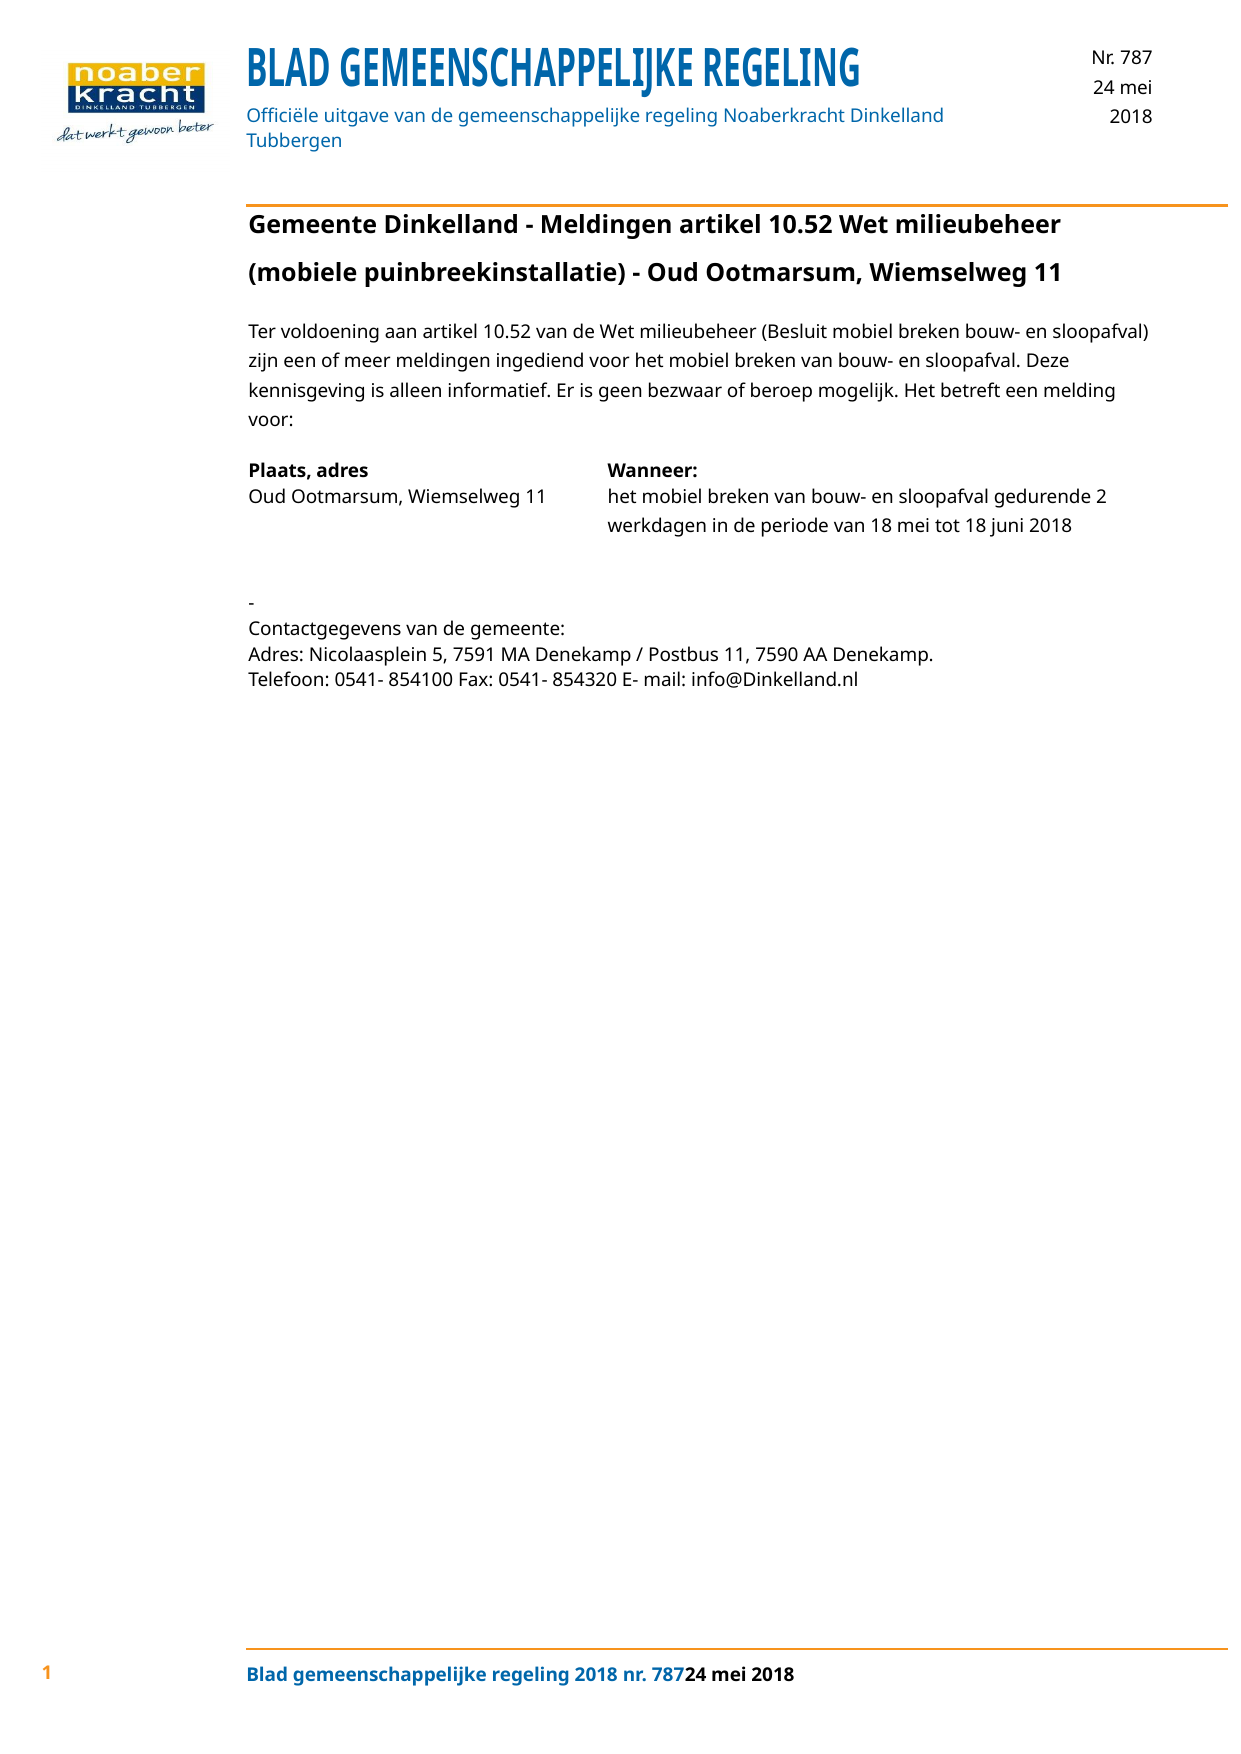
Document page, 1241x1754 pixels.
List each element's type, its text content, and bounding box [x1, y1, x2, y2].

text - [248, 589, 1152, 615]
table_cell het mobiel breken van bouw- en sloopafval gedurende 2 werkdagen in de periode van 18 mei tot 18 juni 2018 [608, 483, 1152, 538]
text Ter voldoening aan artikel 10.52 van de Wet milieubeheer (Besluit mobiel breken bouw- en sloopafval) zijn een of meer meldingen ingediend voor het mobiel breken van bouw- en sloopafval. Deze kennisgeving is alleen informatief. Er is geen bezwaar of beroep mogelijk. Het betreft een melding voor: [248, 318, 1152, 432]
picture [41, 47, 231, 172]
text Adres: Nicolaasplein 5, 7591 MA Denekamp / Postbus 11, 7590 AA Denekamp. [248, 641, 1152, 666]
text Contactgegevens van de gemeente: [248, 615, 1152, 641]
table_header Plaats, adres [248, 457, 607, 483]
table_cell Oud Ootmarsum, Wiemselweg 11 [248, 483, 607, 538]
text Gemeente Dinkelland - Meldingen artikel 10.52 Wet milieubeheer (mobiele puinbreekinstallatie) - Oud Ootmarsum, Wiemselweg 11 [248, 207, 1152, 288]
text Telefoon: 0541- 854100 Fax: 0541- 854320 E- mail: info@Dinkelland.nl [248, 666, 1152, 692]
table_header Wanneer: [608, 457, 1152, 483]
